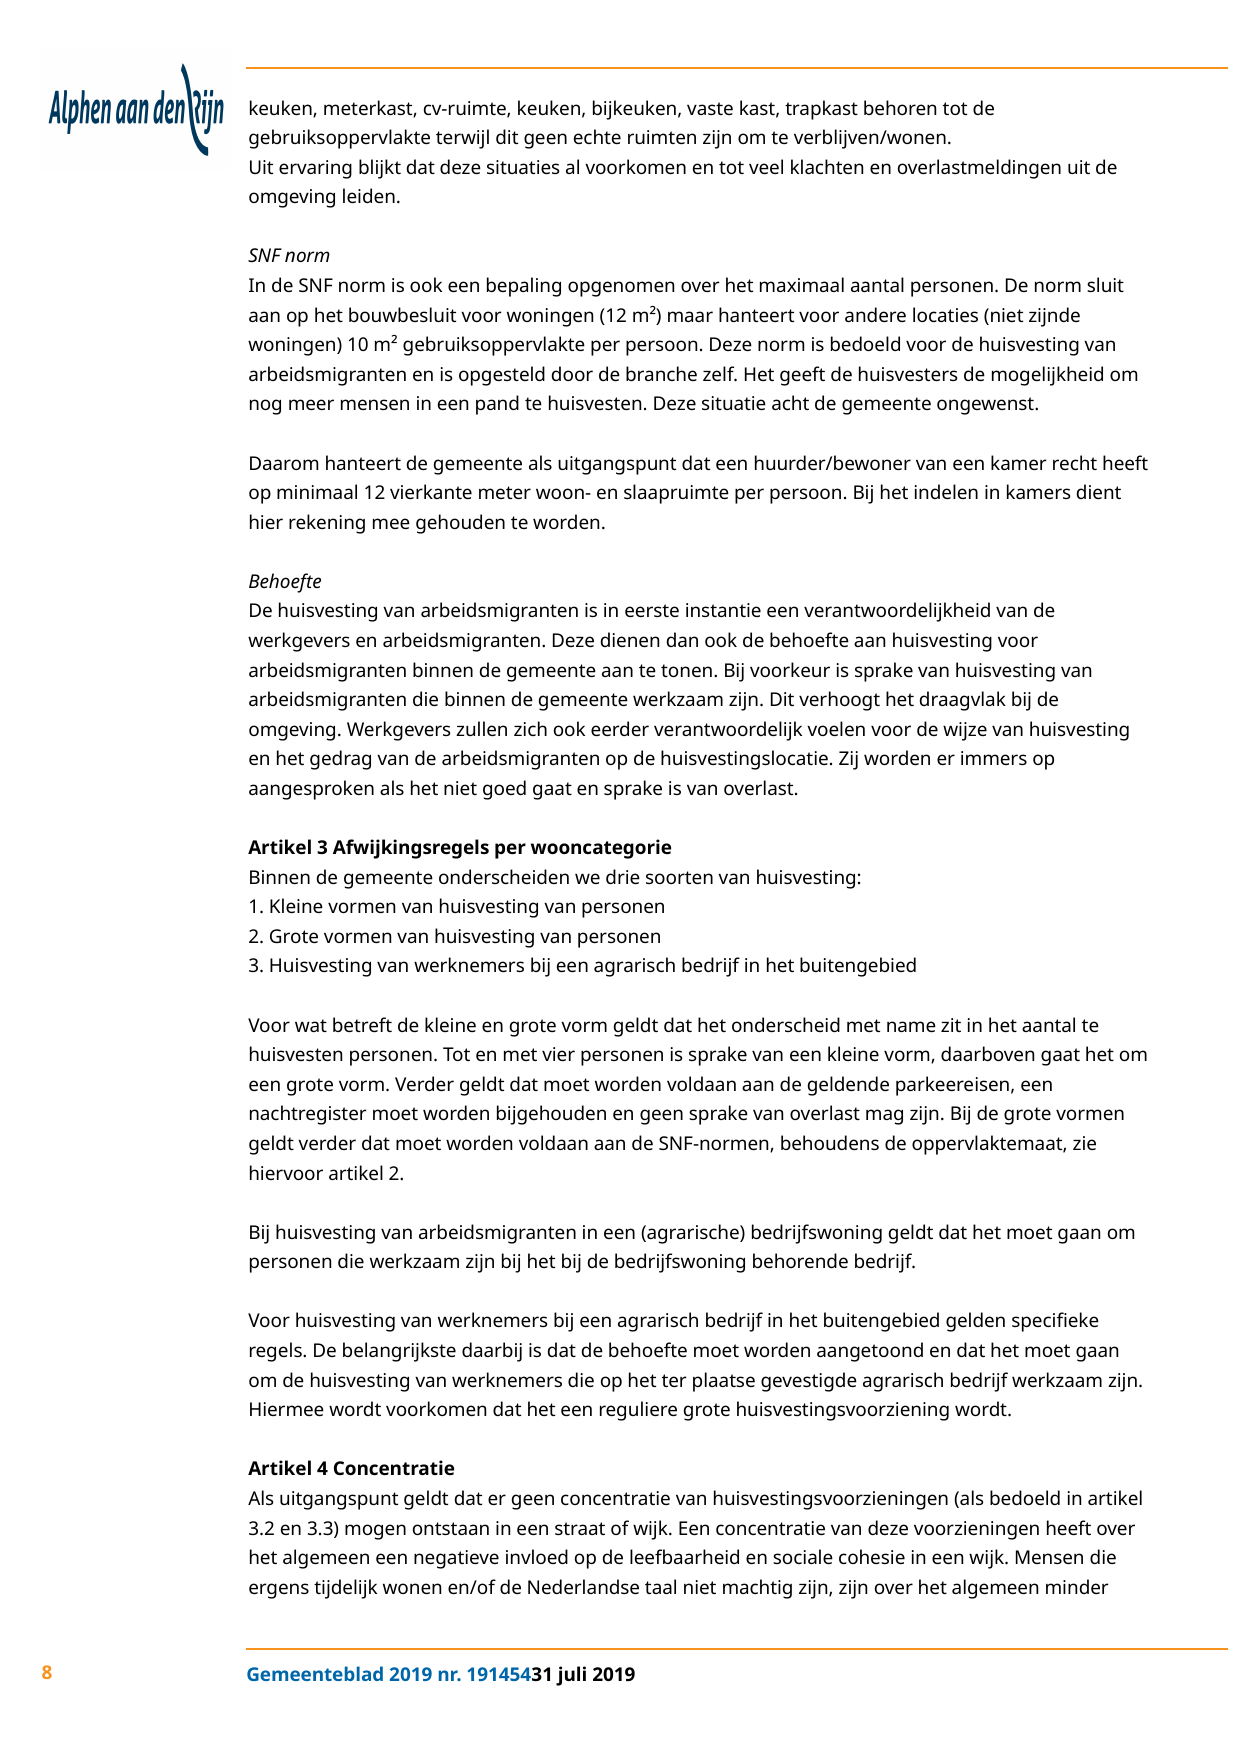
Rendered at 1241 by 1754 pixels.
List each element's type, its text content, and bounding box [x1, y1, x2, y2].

text Behoefte [248, 568, 1152, 594]
text Uit ervaring blijkt dat deze situaties al voorkomen en tot veel klachten en overlastmeldingen uit de omgeving leiden. [248, 154, 1152, 209]
text Bij huisvesting van arbeidsmigranten in een (agrarische) bedrijfswoning geldt dat het moet gaan om personen die werkzaam zijn bij het bij de bedrijfswoning behorende bedrijf. [248, 1219, 1152, 1274]
text Daarom hanteert de gemeente als uitgangspunt dat een huurder/bewoner van een kamer recht heeft op minimaal 12 vierkante meter woon- en slaapruimte per persoon. Bij het indelen in kamers dient hier rekening mee gehouden te worden. [248, 450, 1152, 535]
text In de SNF norm is ook een bepaling opgenomen over het maximaal aantal personen. De norm sluit aan op het bouwbesluit voor woningen (12 m²) maar hanteert voor andere locaties (niet zijnde woningen) 10 m² gebruiksoppervlakte per persoon. Deze norm is bedoeld voor de huisvesting van arbeidsmigranten en is opgesteld door de branche zelf. Het geeft de huisvesters de mogelijkheid om nog meer mensen in een pand te huisvesten. Deze situatie acht de gemeente ongewenst. [248, 272, 1152, 416]
picture [41, 47, 231, 172]
text SNF norm [248, 243, 1152, 268]
text 1. Kleine vormen van huisvesting van personen [248, 893, 1152, 919]
text Binnen de gemeente onderscheiden we drie soorten van huisvesting: [248, 864, 1152, 890]
text Artikel 4 Concentratie [248, 1456, 1152, 1481]
text keuken, meterkast, cv-ruimte, keuken, bijkeuken, vaste kast, trapkast behoren tot de gebruiksoppervlakte terwijl dit geen echte ruimten zijn om te verblijven/wonen. [248, 95, 1152, 150]
text Artikel 3 Afwijkingsregels per wooncategorie [248, 834, 1152, 860]
text 3. Huisvesting van werknemers bij een agrarisch bedrijf in het buitengebied [248, 953, 1152, 978]
text Voor wat betreft de kleine en grote vorm geldt dat het onderscheid met name zit in het aantal te huisvesten personen. Tot en met vier personen is sprake van een kleine vorm, daarboven gaat het om een grote vorm. Verder geldt dat moet worden voldaan aan de geldende parkeereisen, een nachtregister moet worden bijgehouden en geen sprake van overlast mag zijn. Bij de grote vormen geldt verder dat moet worden voldaan aan de SNF-normen, behoudens de oppervlaktemaat, zie hiervoor artikel 2. [248, 1012, 1152, 1186]
text De huisvesting van arbeidsmigranten is in eerste instantie een verantwoordelijkheid van de werkgevers en arbeidsmigranten. Deze dienen dan ook de behoefte aan huisvesting voor arbeidsmigranten binnen de gemeente aan te tonen. Bij voorkeur is sprake van huisvesting van arbeidsmigranten die binnen de gemeente werkzaam zijn. Dit verhoogt het draagvlak bij de omgeving. Werkgevers zullen zich ook eerder verantwoordelijk voelen voor de wijze van huisvesting en het gedrag van de arbeidsmigranten op de huisvestingslocatie. Zij worden er immers op aangesproken als het niet goed gaat en sprake is van overlast. [248, 598, 1152, 801]
text 2. Grote vormen van huisvesting van personen [248, 923, 1152, 949]
text Als uitgangspunt geldt dat er geen concentratie van huisvestingsvoorzieningen (als bedoeld in artikel 3.2 en 3.3) mogen ontstaan in een straat of wijk. Een concentratie van deze voorzieningen heeft over het algemeen een negatieve invloed op de leefbaarheid en sociale cohesie in een wijk. Mensen die ergens tijdelijk wonen en/of de Nederlandse taal niet machtig zijn, zijn over het algemeen minder [248, 1485, 1152, 1600]
text Voor huisvesting van werknemers bij een agrarisch bedrijf in het buitengebied gelden specifieke regels. De belangrijkste daarbij is dat de behoefte moet worden aangetoond en dat het moet gaan om de huisvesting van werknemers die op het ter plaatse gevestigde agrarisch bedrijf werkzaam zijn. Hiermee wordt voorkomen dat het een reguliere grote huisvestingsvoorziening wordt. [248, 1308, 1152, 1422]
